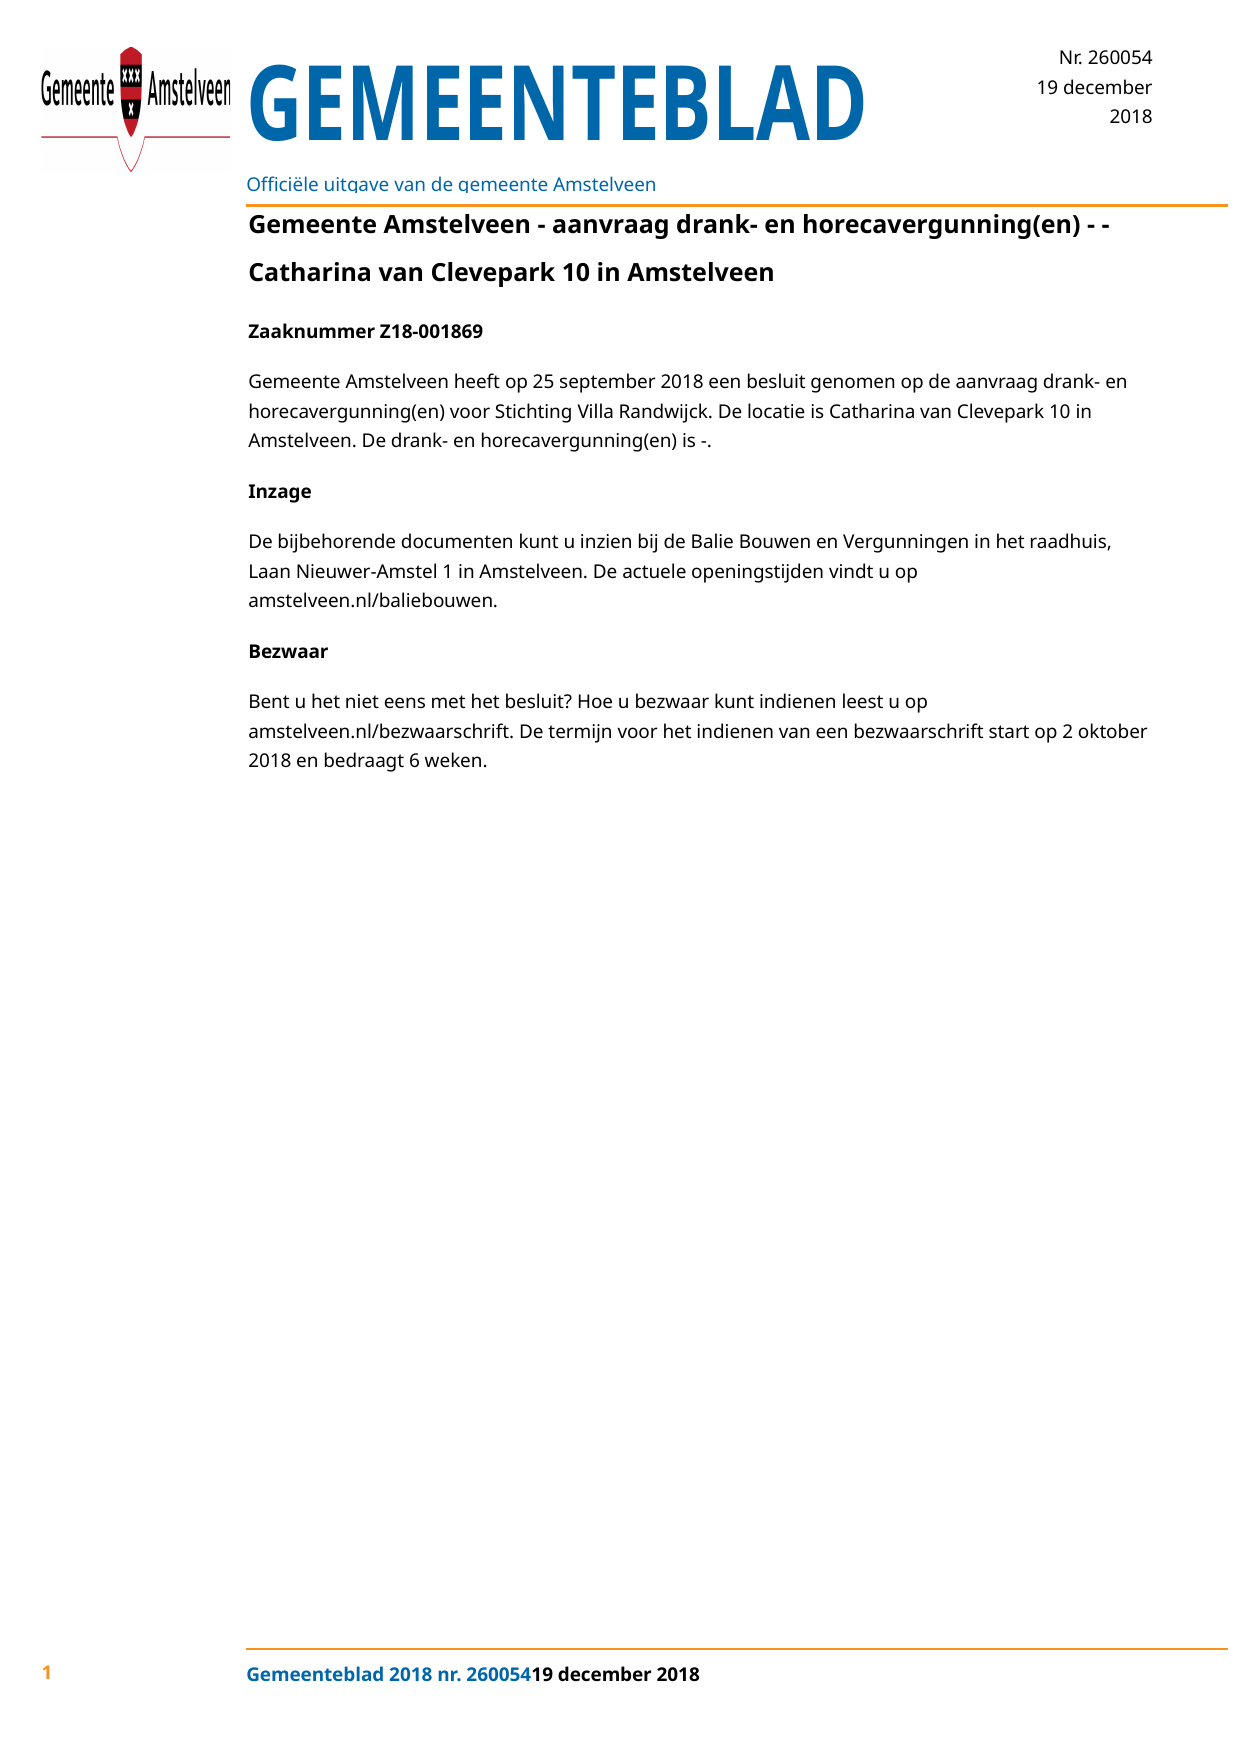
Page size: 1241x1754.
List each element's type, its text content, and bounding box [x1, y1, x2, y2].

picture [41, 47, 231, 172]
text Zaaknummer Z18-001869 [248, 318, 1152, 344]
text Gemeente Amstelveen - aanvraag drank- en horecavergunning(en) - - Catharina van Clevepark 10 in Amstelveen [248, 207, 1152, 288]
text Bent u het niet eens met het besluit? Hoe u bezwaar kunt indienen leest u op amstelveen.nl/bezwaarschrift. De termijn voor het indienen van een bezwaarschrift start op 2 oktober 2018 en bedraagt 6 weken. [248, 688, 1152, 773]
text Bezwaar [248, 638, 1152, 664]
text Inzage [248, 478, 1152, 504]
text De bijbehorende documenten kunt u inzien bij de Balie Bouwen en Vergunningen in het raadhuis, Laan Nieuwer-Amstel 1 in Amstelveen. De actuele openingstijden vindt u op amstelveen.nl/baliebouwen. [248, 528, 1152, 613]
text Gemeente Amstelveen heeft op 25 september 2018 een besluit genomen op de aanvraag drank- en horecavergunning(en) voor Stichting Villa Randwijck. De locatie is Catharina van Clevepark 10 in Amstelveen. De drank- en horecavergunning(en) is -. [248, 368, 1152, 453]
